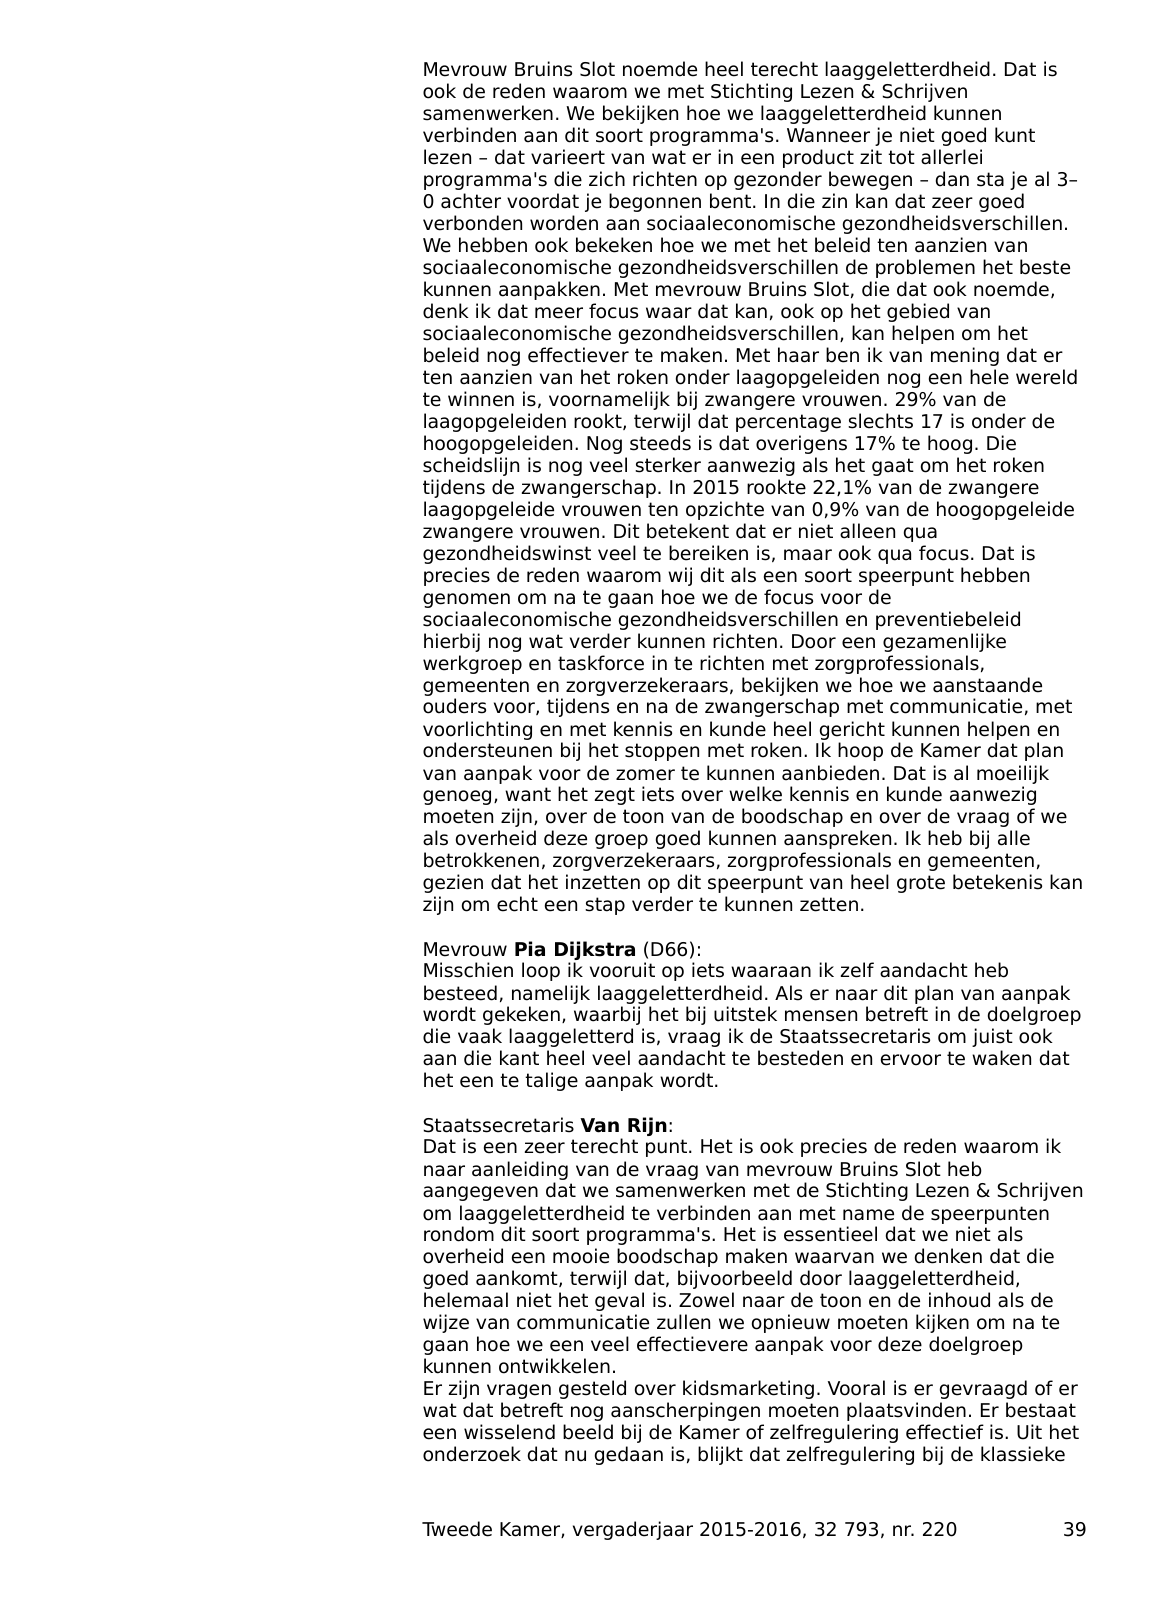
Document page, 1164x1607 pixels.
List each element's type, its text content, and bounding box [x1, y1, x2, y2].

text Staatssecretaris Van Rijn: [422, 1114, 1087, 1136]
text Dat is een zeer terecht punt. Het is ook precies de reden waarom ik naar aanleiding van de vraag van mevrouw Bruins Slot heb aangegeven dat we samenwerken met de Stichting Lezen & Schrijven om laaggeletterdheid te verbinden aan met name de speerpunten rondom dit soort programma's. Het is essentieel dat we niet als overheid een mooie boodschap maken waarvan we denken dat die goed aankomt, terwijl dat, bijvoorbeeld door laaggeletterdheid, helemaal niet het geval is. Zowel naar de toon en de inhoud als de wijze van communicatie zullen we opnieuw moeten kijken om na te gaan hoe we een veel effectievere aanpak voor deze doelgroep kunnen ontwikkelen. [422, 1136, 1087, 1378]
text Mevrouw Pia Dijkstra (D66): [422, 938, 1087, 960]
text Misschien loop ik vooruit op iets waaraan ik zelf aandacht heb besteed, namelijk laaggeletterdheid. Als er naar dit plan van aanpak wordt gekeken, waarbij het bij uitstek mensen betreft in de doelgroep die vaak laaggeletterd is, vraag ik de Staatssecretaris om juist ook aan die kant heel veel aandacht te besteden en ervoor te waken dat het een te talige aanpak wordt. [422, 960, 1087, 1092]
text Er zijn vragen gesteld over kidsmarketing. Vooral is er gevraagd of er wat dat betreft nog aanscherpingen moeten plaatsvinden. Er bestaat een wisselend beeld bij de Kamer of zelfregulering effectief is. Uit het onderzoek dat nu gedaan is, blijkt dat zelfregulering bij de klassieke [422, 1378, 1087, 1466]
text Mevrouw Bruins Slot noemde heel terecht laaggeletterdheid. Dat is ook de reden waarom we met Stichting Lezen & Schrijven samenwerken. We bekijken hoe we laaggeletterdheid kunnen verbinden aan dit soort programma's. Wanneer je niet goed kunt lezen – dat varieert van wat er in een product zit tot allerlei programma's die zich richten op gezonder bewegen – dan sta je al 3–0 achter voordat je begonnen bent. In die zin kan dat zeer goed verbonden worden aan sociaaleconomische gezondheidsverschillen. [422, 59, 1087, 235]
text We hebben ook bekeken hoe we met het beleid ten aanzien van sociaaleconomische gezondheidsverschillen de problemen het beste kunnen aanpakken. Met mevrouw Bruins Slot, die dat ook noemde, denk ik dat meer focus waar dat kan, ook op het gebied van sociaaleconomische gezondheidsverschillen, kan helpen om het beleid nog effectiever te maken. Met haar ben ik van mening dat er ten aanzien van het roken onder laagopgeleiden nog een hele wereld te winnen is, voornamelijk bij zwangere vrouwen. 29% van de laagopgeleiden rookt, terwijl dat percentage slechts 17 is onder de hoogopgeleiden. Nog steeds is dat overigens 17% te hoog. Die scheidslijn is nog veel sterker aanwezig als het gaat om het roken tijdens de zwangerschap. In 2015 rookte 22,1% van de zwangere laagopgeleide vrouwen ten opzichte van 0,9% van de hoogopgeleide zwangere vrouwen. Dit betekent dat er niet alleen qua gezondheidswinst veel te bereiken is, maar ook qua focus. Dat is precies de reden waarom wij dit als een soort speerpunt hebben genomen om na te gaan hoe we de focus voor de sociaaleconomische gezondheidsverschillen en preventiebeleid hierbij nog wat verder kunnen richten. Door een gezamenlijke werkgroep en taskforce in te richten met zorgprofessionals, gemeenten en zorgverzekeraars, bekijken we hoe we aanstaande ouders voor, tijdens en na de zwangerschap met communicatie, met voorlichting en met kennis en kunde heel gericht kunnen helpen en ondersteunen bij het stoppen met roken. Ik hoop de Kamer dat plan van aanpak voor de zomer te kunnen aanbieden. Dat is al moeilijk genoeg, want het zegt iets over welke kennis en kunde aanwezig moeten zijn, over de toon van de boodschap en over de vraag of we als overheid deze groep goed kunnen aanspreken. Ik heb bij alle betrokkenen, zorgverzekeraars, zorgprofessionals en gemeenten, gezien dat het inzetten op dit speerpunt van heel grote betekenis kan zijn om echt een stap verder te kunnen zetten. [422, 235, 1087, 916]
